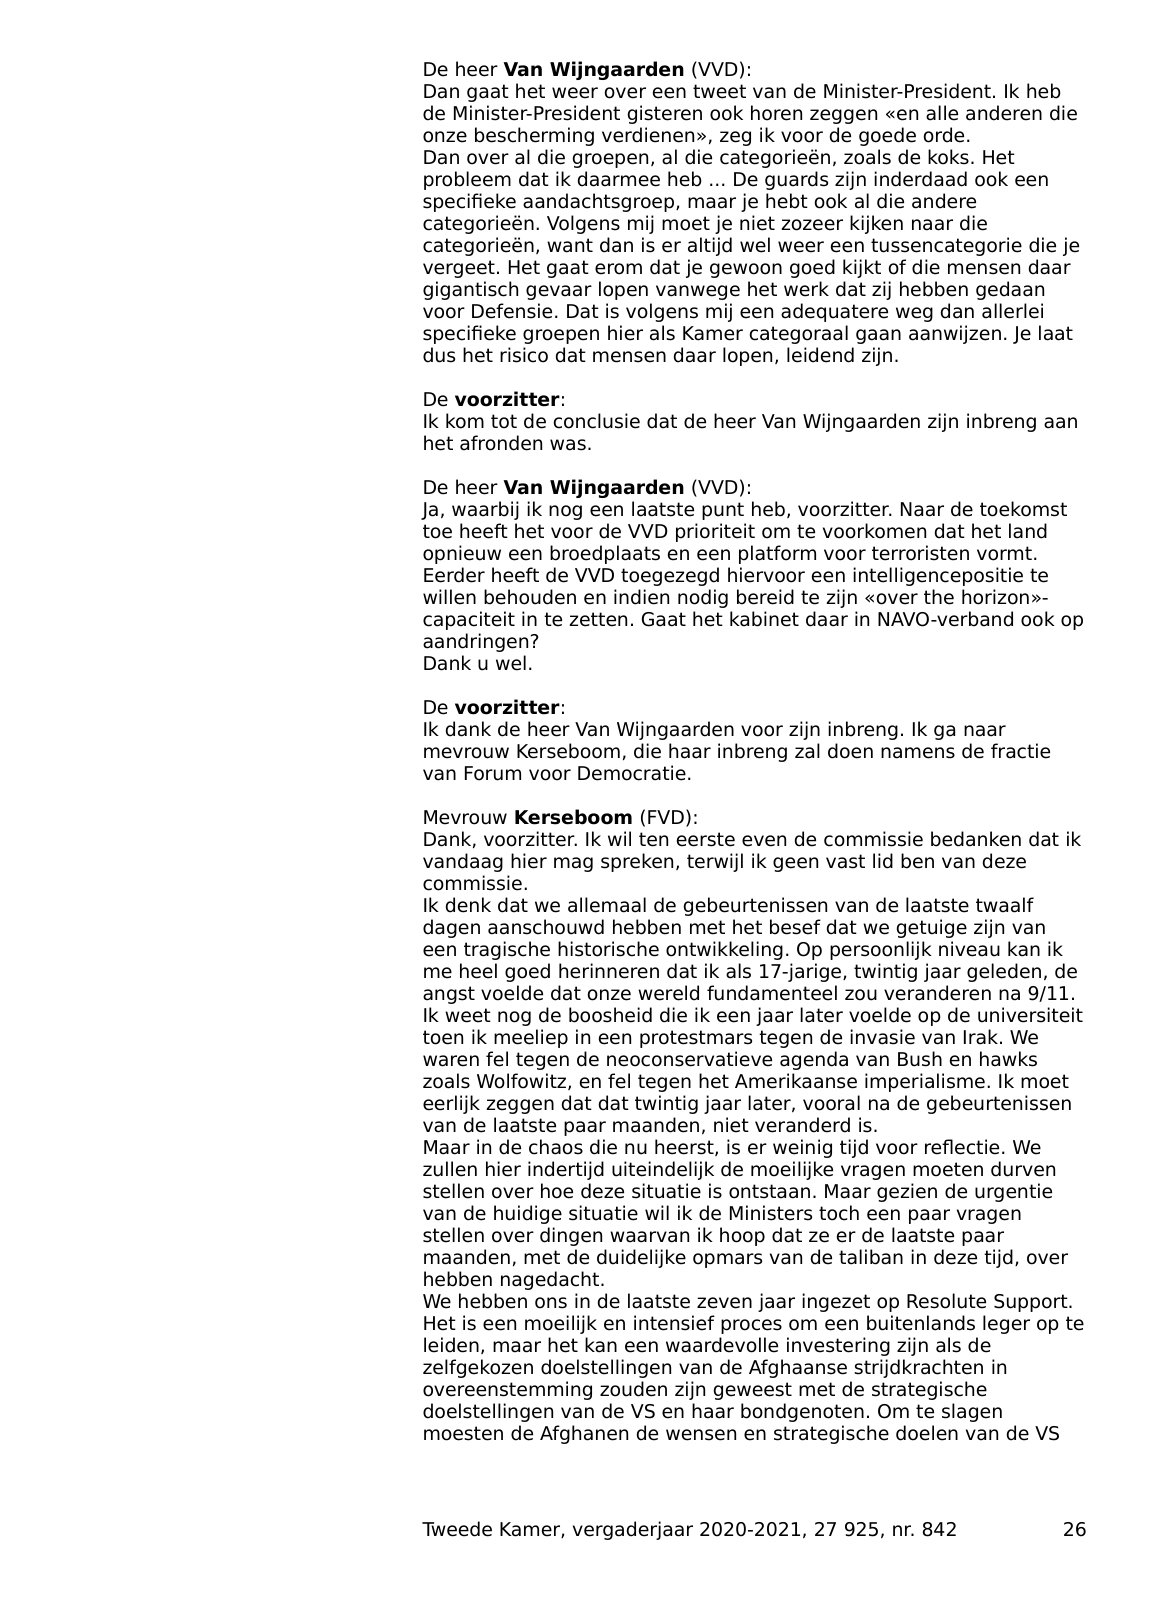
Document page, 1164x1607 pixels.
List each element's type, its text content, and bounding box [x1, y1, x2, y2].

text De heer Van Wijngaarden (VVD): [422, 477, 1087, 499]
text Dan gaat het weer over een tweet van de Minister-President. Ik heb de Minister-President gisteren ook horen zeggen «en alle anderen die onze bescherming verdienen», zeg ik voor de goede orde. [422, 81, 1087, 147]
text Dank u wel. [422, 653, 1087, 675]
text De voorzitter: [422, 697, 1087, 719]
text De heer Van Wijngaarden (VVD): [422, 59, 1087, 81]
text Ik denk dat we allemaal de gebeurtenissen van de laatste twaalf dagen aanschouwd hebben met het besef dat we getuige zijn van een tragische historische ontwikkeling. Op persoonlijk niveau kan ik me heel goed herinneren dat ik als 17-jarige, twintig jaar geleden, de angst voelde dat onze wereld fundamenteel zou veranderen na 9/11. Ik weet nog de boosheid die ik een jaar later voelde op de universiteit toen ik meeliep in een protestmars tegen de invasie van Irak. We waren fel tegen de neoconservatieve agenda van Bush en hawks zoals Wolfowitz, en fel tegen het Amerikaanse imperialisme. Ik moet eerlijk zeggen dat dat twintig jaar later, vooral na de gebeurtenissen van de laatste paar maanden, niet veranderd is. [422, 895, 1087, 1137]
text Ik kom tot de conclusie dat de heer Van Wijngaarden zijn inbreng aan het afronden was. [422, 411, 1087, 455]
text Mevrouw Kerseboom (FVD): [422, 807, 1087, 829]
text Dank, voorzitter. Ik wil ten eerste even de commissie bedanken dat ik vandaag hier mag spreken, terwijl ik geen vast lid ben van deze commissie. [422, 829, 1087, 895]
text Ja, waarbij ik nog een laatste punt heb, voorzitter. Naar de toekomst toe heeft het voor de VVD prioriteit om te voorkomen dat het land opnieuw een broedplaats en een platform voor terroristen vormt. Eerder heeft de VVD toegezegd hiervoor een intelligencepositie te willen behouden en indien nodig bereid te zijn «over the horizon»-capaciteit in te zetten. Gaat het kabinet daar in NAVO-verband ook op aandringen? [422, 499, 1087, 653]
text We hebben ons in de laatste zeven jaar ingezet op Resolute Support. Het is een moeilijk en intensief proces om een buitenlands leger op te leiden, maar het kan een waardevolle investering zijn als de zelfgekozen doelstellingen van de Afghaanse strijdkrachten in overeenstemming zouden zijn geweest met de strategische doelstellingen van de VS en haar bondgenoten. Om te slagen moesten de Afghanen de wensen en strategische doelen van de VS [422, 1291, 1087, 1444]
text De voorzitter: [422, 389, 1087, 411]
text Ik dank de heer Van Wijngaarden voor zijn inbreng. Ik ga naar mevrouw Kerseboom, die haar inbreng zal doen namens de fractie van Forum voor Democratie. [422, 719, 1087, 785]
text Maar in de chaos die nu heerst, is er weinig tijd voor reflectie. We zullen hier indertijd uiteindelijk de moeilijke vragen moeten durven stellen over hoe deze situatie is ontstaan. Maar gezien de urgentie van de huidige situatie wil ik de Ministers toch een paar vragen stellen over dingen waarvan ik hoop dat ze er de laatste paar maanden, met de duidelijke opmars van de taliban in deze tijd, over hebben nagedacht. [422, 1137, 1087, 1291]
text Dan over al die groepen, al die categorieën, zoals de koks. Het probleem dat ik daarmee heb ... De guards zijn inderdaad ook een specifieke aandachtsgroep, maar je hebt ook al die andere categorieën. Volgens mij moet je niet zozeer kijken naar die categorieën, want dan is er altijd wel weer een tussencategorie die je vergeet. Het gaat erom dat je gewoon goed kijkt of die mensen daar gigantisch gevaar lopen vanwege het werk dat zij hebben gedaan voor Defensie. Dat is volgens mij een adequatere weg dan allerlei specifieke groepen hier als Kamer categoraal gaan aanwijzen. Je laat dus het risico dat mensen daar lopen, leidend zijn. [422, 147, 1087, 367]
